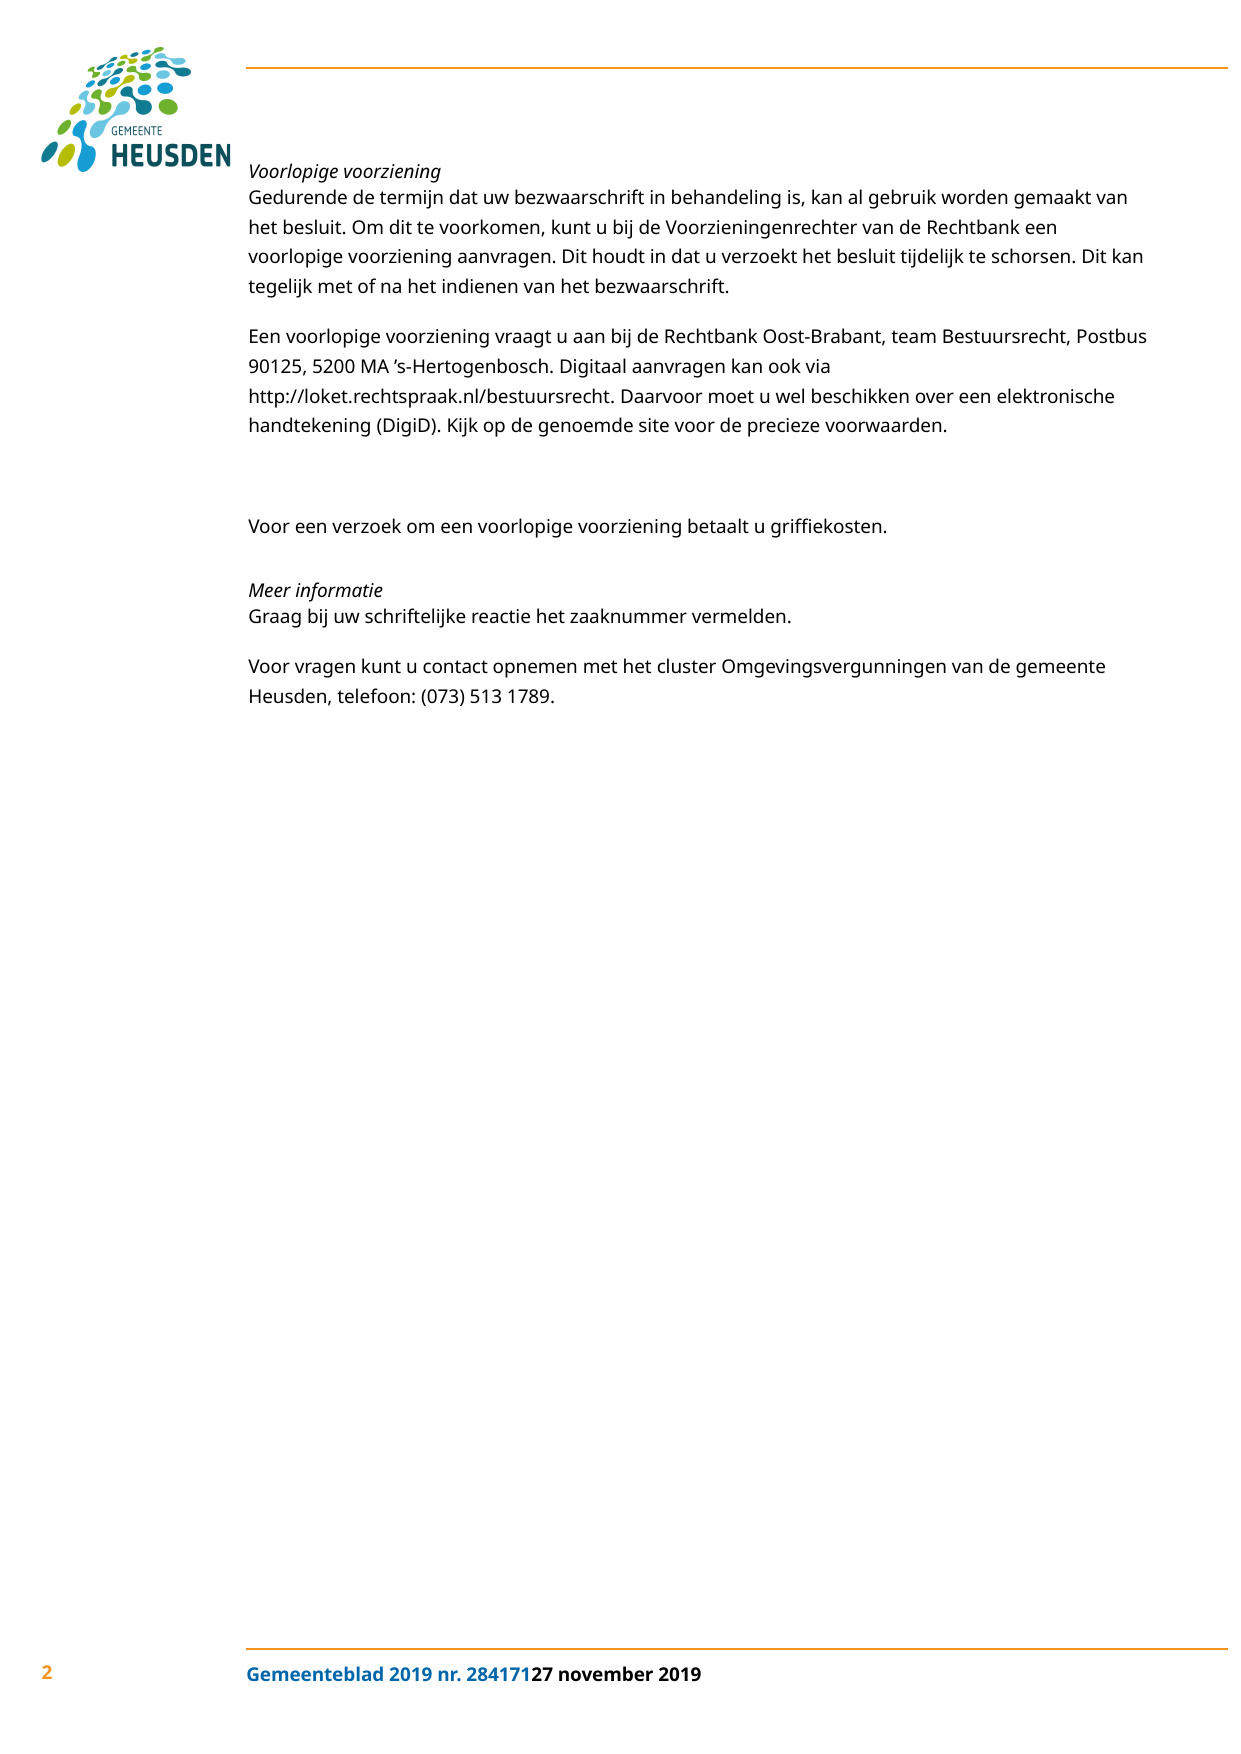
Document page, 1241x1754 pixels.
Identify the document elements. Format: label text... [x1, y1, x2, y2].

text Voor vragen kunt u contact opnemen met het cluster Omgevingsvergunningen van de gemeente Heusden, telefoon: (073) 513 1789. [248, 653, 1152, 709]
text Voor een verzoek om een voorlopige voorziening betaalt u griffiekosten. [248, 513, 1152, 539]
text Voorlopige voorziening [248, 159, 1152, 184]
text Meer informatie [248, 577, 1152, 603]
text Een voorlopige voorziening vraagt u aan bij de Rechtbank Oost-Brabant, team Bestuursrecht, Postbus 90125, 5200 MA ’s-Hertogenbosch. Digitaal aanvragen kan ook via http://loket.rechtspraak.nl/bestuursrecht. Daarvoor moet u wel beschikken over een elektronische handtekening (DigiD). Kijk op de genoemde site voor de precieze voorwaarden. [248, 324, 1152, 438]
picture [41, 47, 231, 172]
text Graag bij uw schriftelijke reactie het zaaknummer vermelden. [248, 603, 1152, 629]
text Gedurende de termijn dat uw bezwaarschrift in behandeling is, kan al gebruik worden gemaakt van het besluit. Om dit te voorkomen, kunt u bij de Voorzieningenrechter van de Rechtbank een voorlopige voorziening aanvragen. Dit houdt in dat u verzoekt het besluit tijdelijk te schorsen. Dit kan tegelijk met of na het indienen van het bezwaarschrift. [248, 184, 1152, 299]
